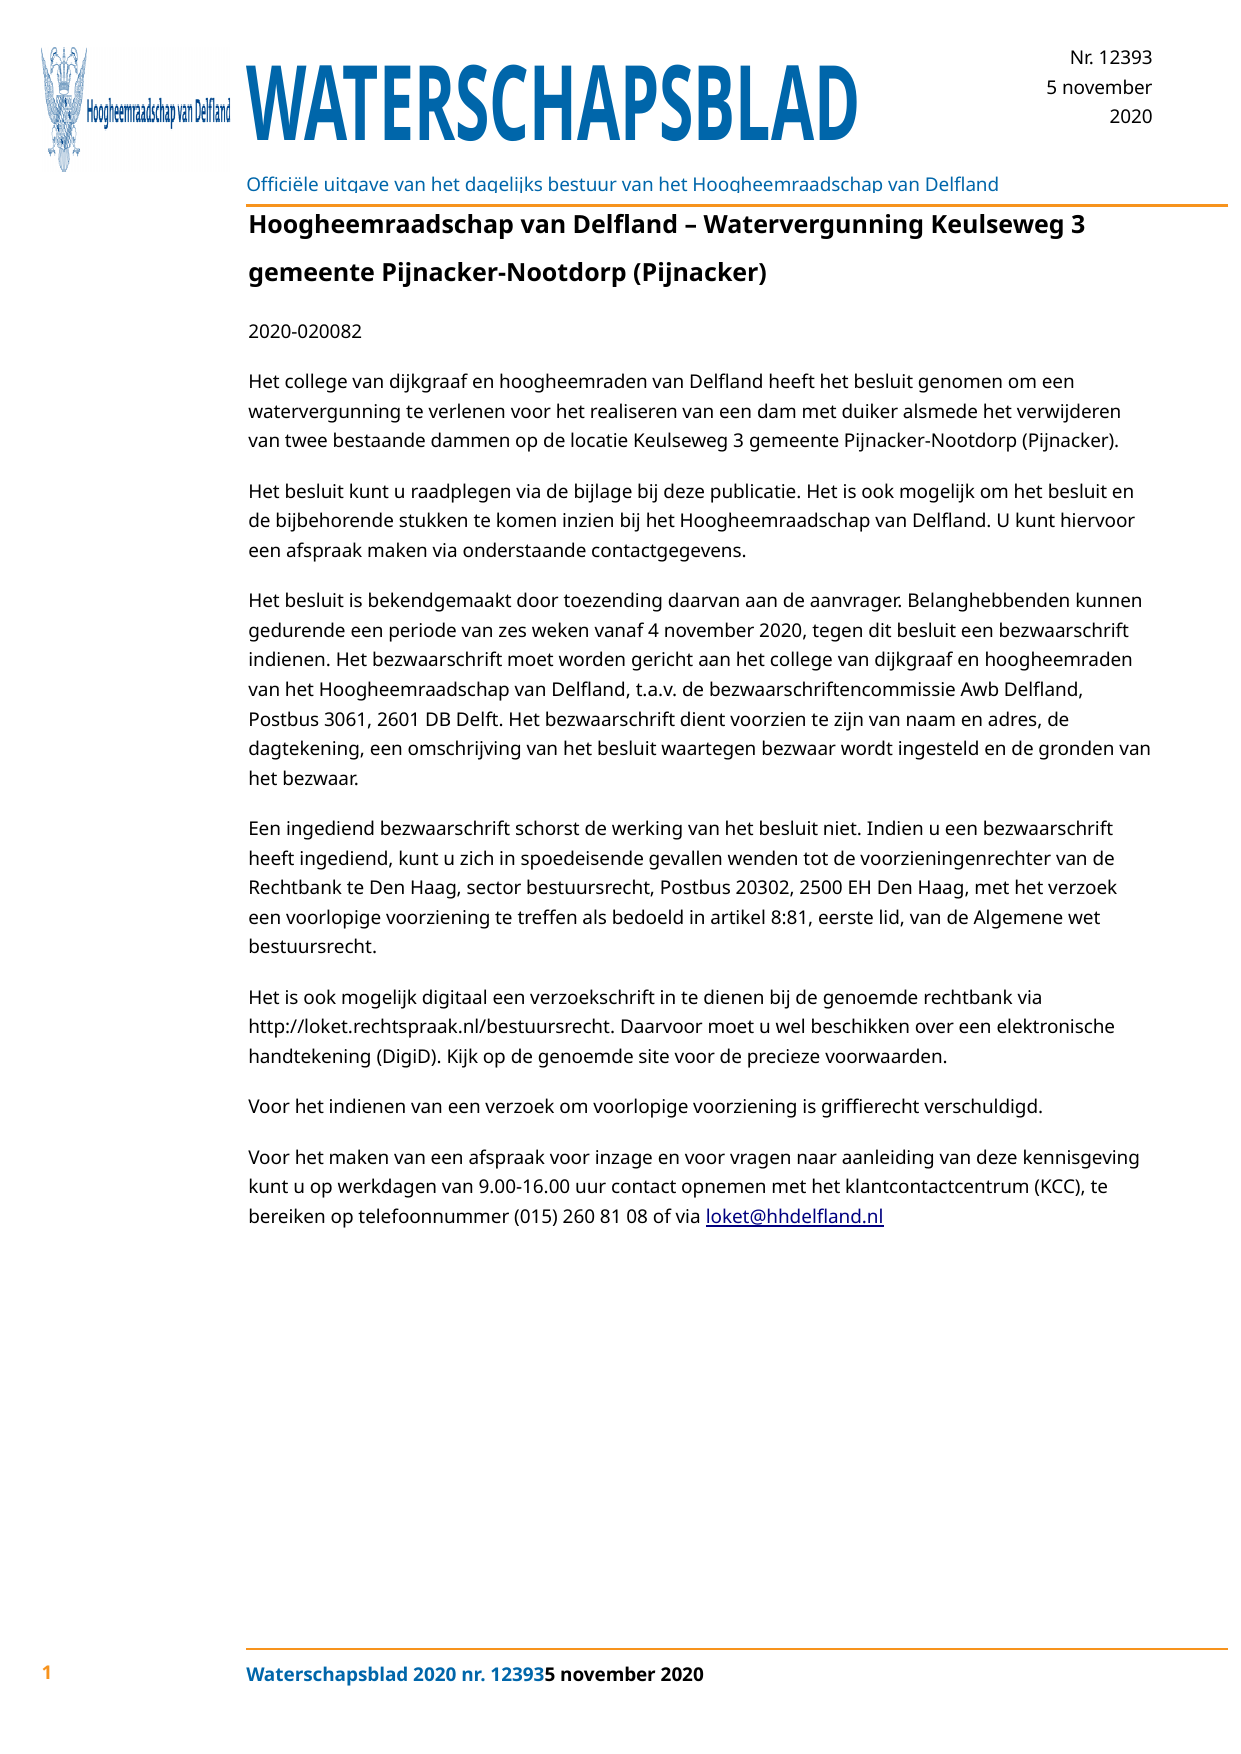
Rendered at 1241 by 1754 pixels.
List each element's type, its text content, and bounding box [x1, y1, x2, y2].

text Het besluit is bekendgemaakt door toezending daarvan aan de aanvrager. Belanghebbenden kunnen gedurende een periode van zes weken vanaf 4 november 2020, tegen dit besluit een bezwaarschrift indienen. Het bezwaarschrift moet worden gericht aan het college van dijkgraaf en hoogheemraden van het Hoogheemraadschap van Delfland, t.a.v. de bezwaarschriftencommissie Awb Delfland, Postbus 3061, 2601 DB Delft. Het bezwaarschrift dient voorzien te zijn van naam en adres, de dagtekening, een omschrijving van het besluit waartegen bezwaar wordt ingesteld en de gronden van het bezwaar. [248, 587, 1152, 791]
text Voor het maken van een afspraak voor inzage en voor vragen naar aanleiding van deze kennisgeving kunt u op werkdagen van 9.00-16.00 uur contact opnemen met het klantcontactcentrum (KCC), te bereiken op telefoonnummer (015) 260 81 08 of via loket@hhdelfland.nl [248, 1144, 1152, 1229]
text Het college van dijkgraaf en hoogheemraden van Delfland heeft het besluit genomen om een watervergunning te verlenen voor het realiseren van een dam met duiker alsmede het verwijderen van twee bestaande dammen op de locatie Keulseweg 3 gemeente Pijnacker-Nootdorp (Pijnacker). [248, 368, 1152, 453]
text Hoogheemraadschap van Delfland – Watervergunning Keulseweg 3 gemeente Pijnacker-Nootdorp (Pijnacker) [248, 207, 1152, 288]
text Voor het indienen van een verzoek om voorlopige voorziening is griffierecht verschuldigd. [248, 1094, 1152, 1119]
text Het besluit kunt u raadplegen via de bijlage bij deze publicatie. Het is ook mogelijk om het besluit en de bijbehorende stukken te komen inzien bij het Hoogheemraadschap van Delfland. U kunt hiervoor een afspraak maken via onderstaande contactgegevens. [248, 478, 1152, 563]
picture [41, 47, 231, 172]
text 2020-020082 [248, 318, 1152, 344]
text Het is ook mogelijk digitaal een verzoekschrift in te dienen bij de genoemde rechtbank via http://loket.rechtspraak.nl/bestuursrecht. Daarvoor moet u wel beschikken over een elektronische handtekening (DigiD). Kijk op de genoemde site voor de precieze voorwaarden. [248, 984, 1152, 1069]
text Een ingediend bezwaarschrift schorst de werking van het besluit niet. Indien u een bezwaarschrift heeft ingediend, kunt u zich in spoedeisende gevallen wenden tot de voorzieningenrechter van de Rechtbank te Den Haag, sector bestuursrecht, Postbus 20302, 2500 EH Den Haag, met het verzoek een voorlopige voorziening te treffen als bedoeld in artikel 8:81, eerste lid, van de Algemene wet bestuursrecht. [248, 815, 1152, 959]
